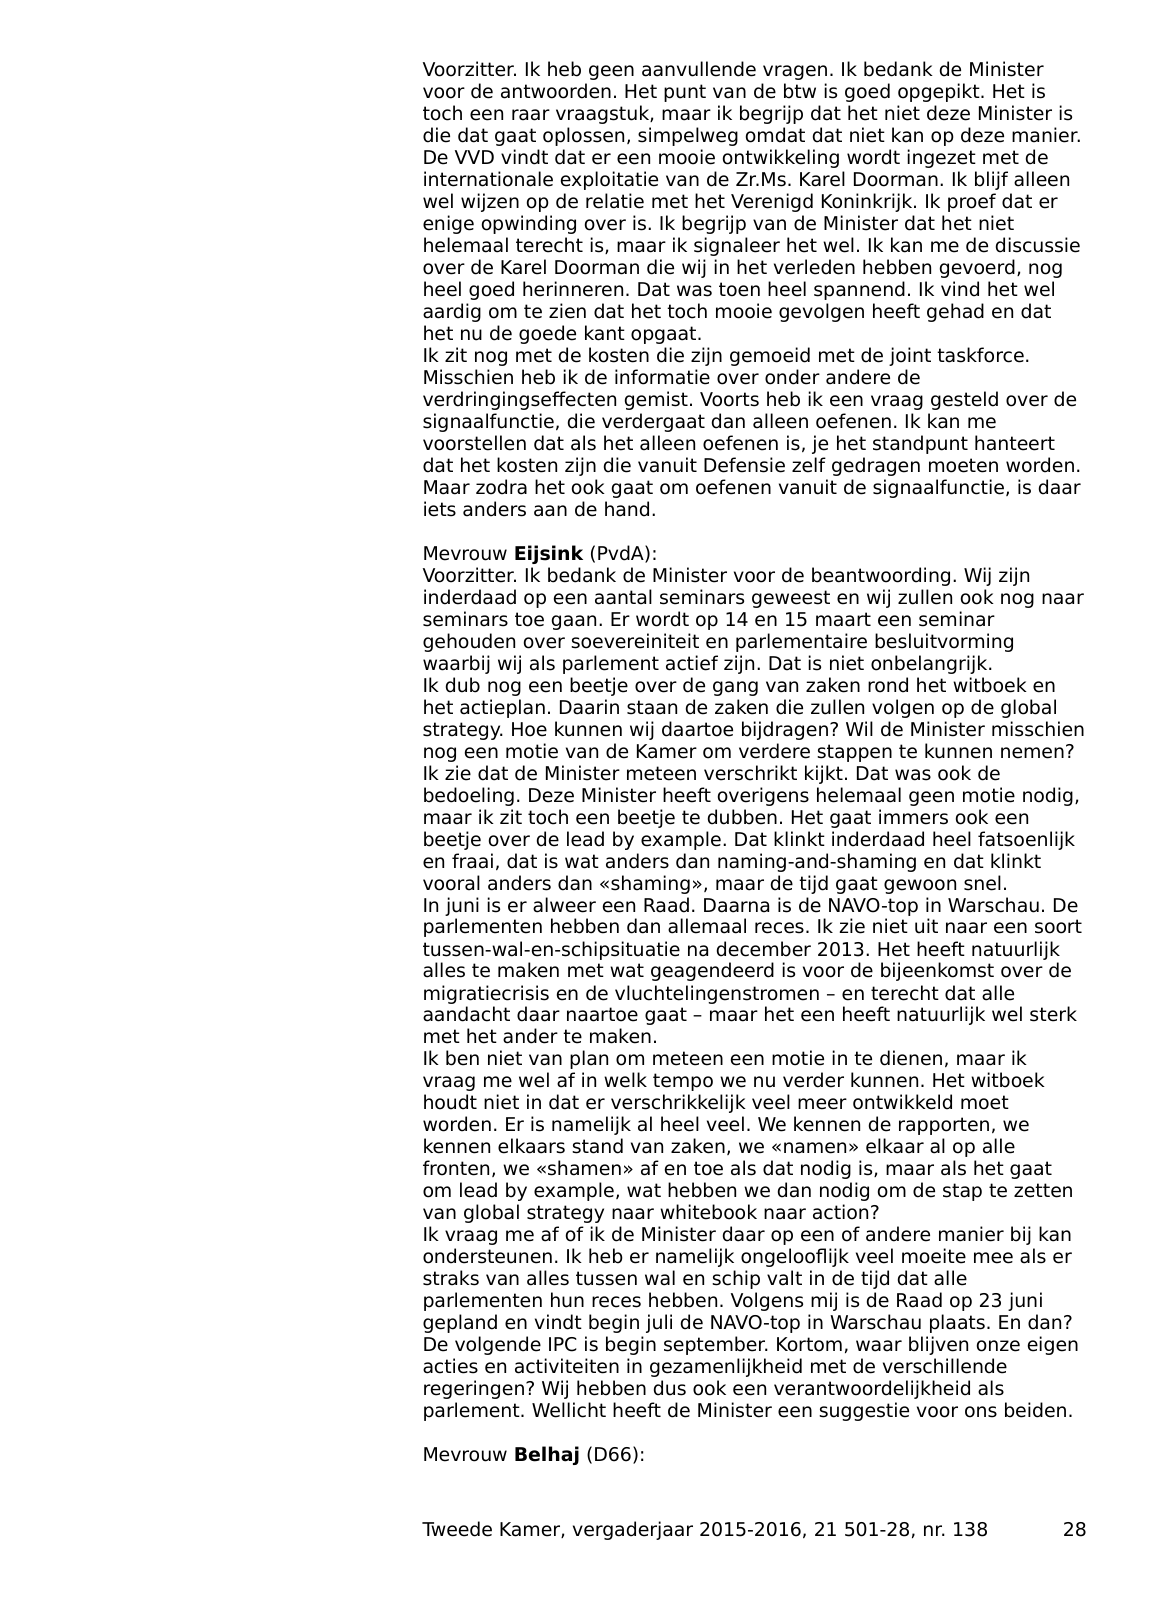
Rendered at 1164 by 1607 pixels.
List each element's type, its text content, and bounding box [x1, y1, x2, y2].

text Mevrouw Eijsink (PvdA): [422, 543, 1087, 565]
text Voorzitter. Ik bedank de Minister voor de beantwoording. Wij zijn inderdaad op een aantal seminars geweest en wij zullen ook nog naar seminars toe gaan. Er wordt op 14 en 15 maart een seminar gehouden over soevereiniteit en parlementaire besluitvorming waarbij wij als parlement actief zijn. Dat is niet onbelangrijk. [422, 565, 1087, 675]
text Ik ben niet van plan om meteen een motie in te dienen, maar ik vraag me wel af in welk tempo we nu verder kunnen. Het witboek houdt niet in dat er verschrikkelijk veel meer ontwikkeld moet worden. Er is namelijk al heel veel. We kennen de rapporten, we kennen elkaars stand van zaken, we «namen» elkaar al op alle fronten, we «shamen» af en toe als dat nodig is, maar als het gaat om lead by example, wat hebben we dan nodig om de stap te zetten van global strategy naar whitebook naar action? [422, 1048, 1087, 1224]
text Ik zit nog met de kosten die zijn gemoeid met de joint taskforce. Misschien heb ik de informatie over onder andere de verdringingseffecten gemist. Voorts heb ik een vraag gesteld over de signaalfunctie, die verdergaat dan alleen oefenen. Ik kan me voorstellen dat als het alleen oefenen is, je het standpunt hanteert dat het kosten zijn die vanuit Defensie zelf gedragen moeten worden. Maar zodra het ook gaat om oefenen vanuit de signaalfunctie, is daar iets anders aan de hand. [422, 345, 1087, 521]
text De VVD vindt dat er een mooie ontwikkeling wordt ingezet met de internationale exploitatie van de Zr.Ms. Karel Doorman. Ik blijf alleen wel wijzen op de relatie met het Verenigd Koninkrijk. Ik proef dat er enige opwinding over is. Ik begrijp van de Minister dat het niet helemaal terecht is, maar ik signaleer het wel. Ik kan me de discussie over de Karel Doorman die wij in het verleden hebben gevoerd, nog heel goed herinneren. Dat was toen heel spannend. Ik vind het wel aardig om te zien dat het toch mooie gevolgen heeft gehad en dat het nu de goede kant opgaat. [422, 147, 1087, 345]
text Voorzitter. Ik heb geen aanvullende vragen. Ik bedank de Minister voor de antwoorden. Het punt van de btw is goed opgepikt. Het is toch een raar vraagstuk, maar ik begrijp dat het niet deze Minister is die dat gaat oplossen, simpelweg omdat dat niet kan op deze manier. [422, 59, 1087, 147]
text In juni is er alweer een Raad. Daarna is de NAVO-top in Warschau. De parlementen hebben dan allemaal reces. Ik zie niet uit naar een soort tussen-wal-en-schipsituatie na december 2013. Het heeft natuurlijk alles te maken met wat geagendeerd is voor de bijeenkomst over de migratiecrisis en de vluchtelingenstromen – en terecht dat alle aandacht daar naartoe gaat – maar het een heeft natuurlijk wel sterk met het ander te maken. [422, 894, 1087, 1048]
text Mevrouw Belhaj (D66): [422, 1444, 1087, 1466]
text Ik dub nog een beetje over de gang van zaken rond het witboek en het actieplan. Daarin staan de zaken die zullen volgen op de global strategy. Hoe kunnen wij daartoe bijdragen? Wil de Minister misschien nog een motie van de Kamer om verdere stappen te kunnen nemen? Ik zie dat de Minister meteen verschrikt kijkt. Dat was ook de bedoeling. Deze Minister heeft overigens helemaal geen motie nodig, maar ik zit toch een beetje te dubben. Het gaat immers ook een beetje over de lead by example. Dat klinkt inderdaad heel fatsoenlijk en fraai, dat is wat anders dan naming-and-shaming en dat klinkt vooral anders dan «shaming», maar de tijd gaat gewoon snel. [422, 675, 1087, 894]
text Ik vraag me af of ik de Minister daar op een of andere manier bij kan ondersteunen. Ik heb er namelijk ongelooflijk veel moeite mee als er straks van alles tussen wal en schip valt in de tijd dat alle parlementen hun reces hebben. Volgens mij is de Raad op 23 juni gepland en vindt begin juli de NAVO-top in Warschau plaats. En dan? De volgende IPC is begin september. Kortom, waar blijven onze eigen acties en activiteiten in gezamenlijkheid met de verschillende regeringen? Wij hebben dus ook een verantwoordelijkheid als parlement. Wellicht heeft de Minister een suggestie voor ons beiden. [422, 1224, 1087, 1422]
